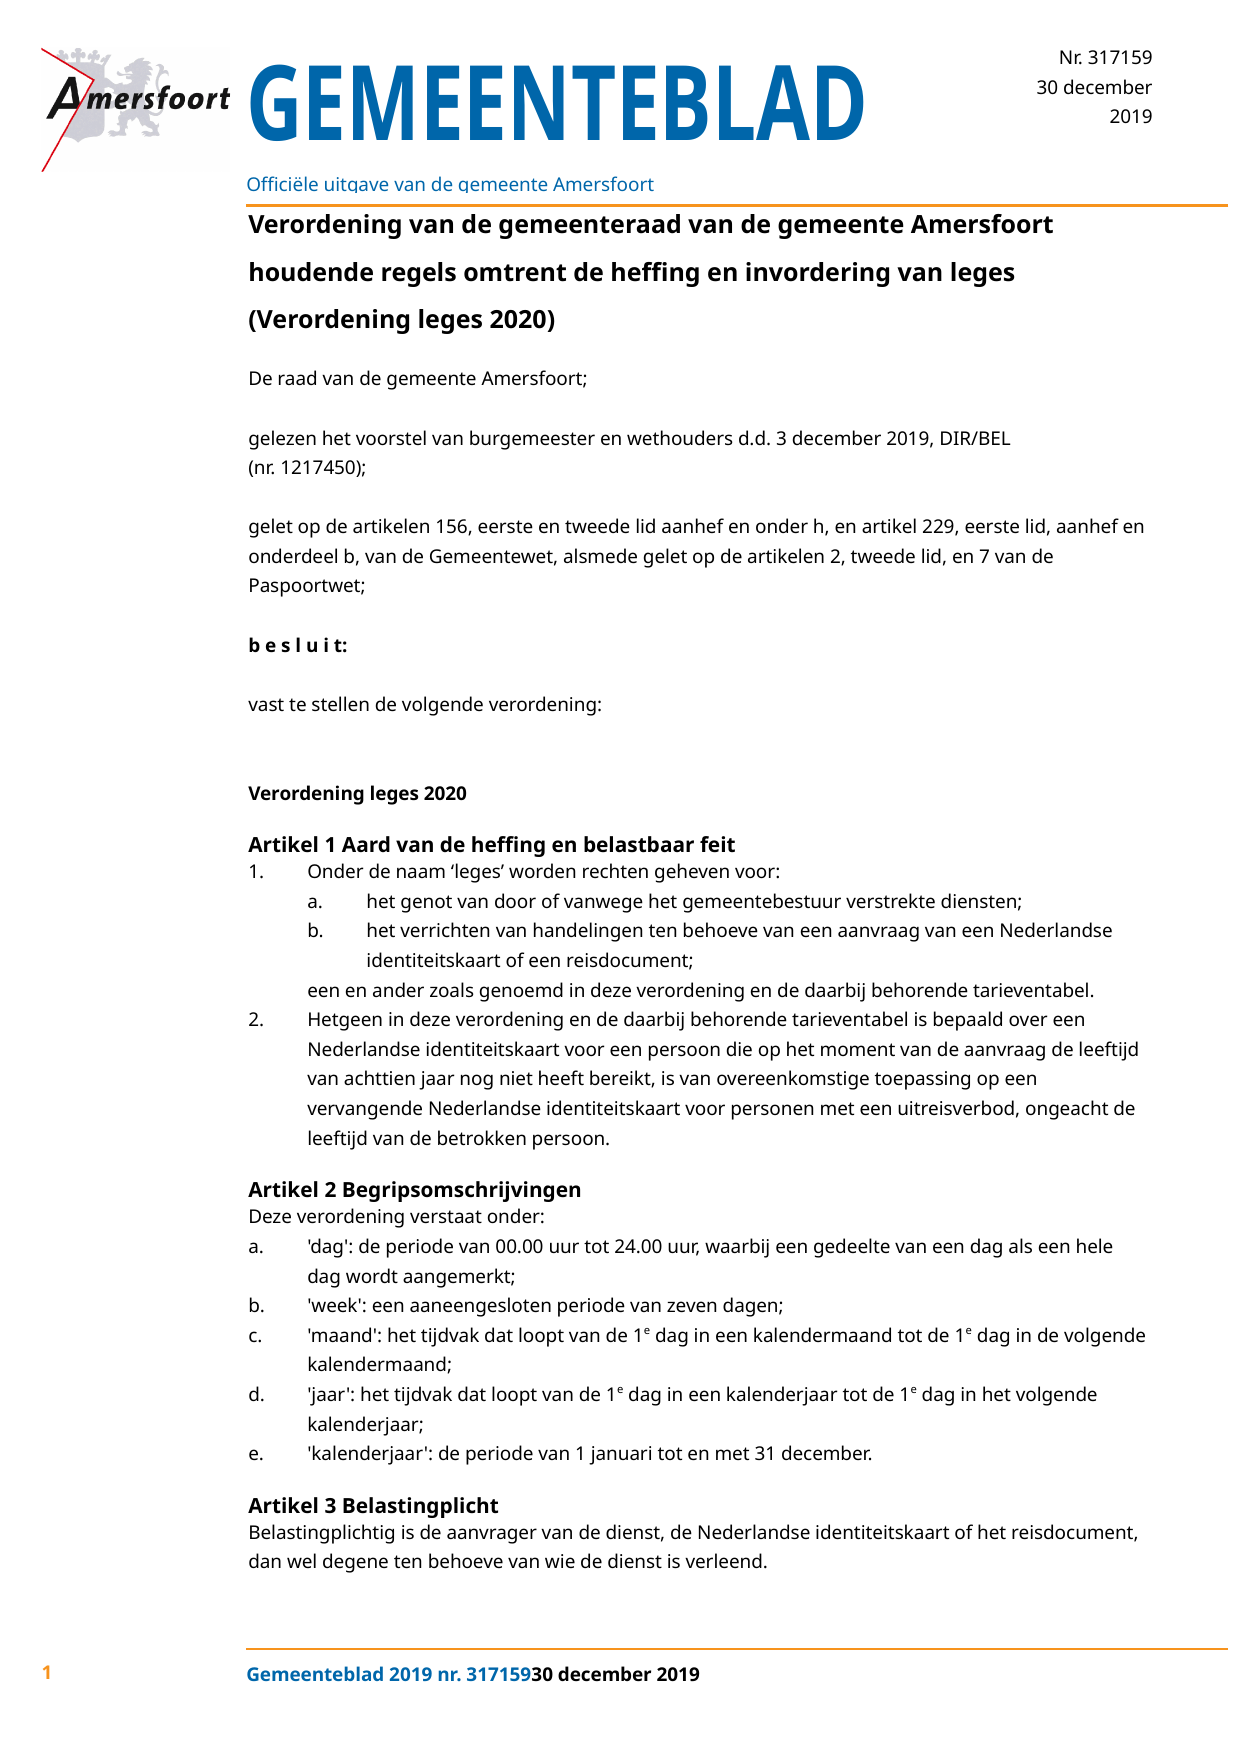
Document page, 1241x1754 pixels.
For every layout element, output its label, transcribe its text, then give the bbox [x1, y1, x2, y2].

text Verordening van de gemeenteraad van de gemeente Amersfoort houdende regels omtrent de heffing en invordering van leges (Verordening leges 2020) [248, 207, 1152, 336]
text (nr. 1217450); [248, 454, 1152, 480]
text gelezen het voorstel van burgemeester en wethouders d.d. 3 december 2019, DIR/BEL [248, 425, 1152, 450]
list 'kalenderjaar': de periode van 1 januari tot en met 31 december. [248, 1440, 1152, 1466]
list 'maand': het tijdvak dat loopt van de 1e dag in een kalendermaand tot de 1e dag in de volgende kalendermaand; [248, 1322, 1152, 1377]
list Hetgeen in deze verordening en de daarbij behorende tarieventabel is bepaald over een Nederlandse identiteitskaart voor een persoon die op het moment van de aanvraag de leeftijd van achttien jaar nog niet heeft bereikt, is van overeenkomstige toepassing op een vervangende Nederlandse identiteitskaart voor personen met een uitreisverbod, ongeacht de leeftijd van de betrokken persoon. [248, 1006, 1152, 1151]
list 'dag': de periode van 00.00 uur tot 24.00 uur, waarbij een gedeelte van een dag als een hele dag wordt aangemerkt; [248, 1233, 1152, 1288]
list Onder de naam ‘leges’ worden rechten geheven voor: [248, 858, 1152, 884]
list 'jaar': het tijdvak dat loopt van de 1e dag in een kalenderjaar tot de 1e dag in het volgende kalenderjaar; [248, 1381, 1152, 1436]
text De raad van de gemeente Amersfoort; [248, 366, 1152, 391]
text gelet op de artikelen 156, eerste en tweede lid aanhef en onder h, en artikel 229, eerste lid, aanhef en onderdeel b, van de Gemeentewet, alsmede gelet op de artikelen 2, tweede lid, en 7 van de Paspoortwet; [248, 513, 1152, 598]
text b e s l u i t: [248, 632, 1152, 657]
text Artikel 3 Belastingplicht [248, 1491, 1152, 1519]
list het genot van door of vanwege het gemeentebestuur verstrekte diensten; [307, 888, 1152, 914]
text Belastingplichtig is de aanvrager van de dienst, de Nederlandse identiteitskaart of het reisdocument, dan wel degene ten behoeve van wie de dienst is verleend. [248, 1519, 1152, 1574]
text Deze verordening verstaat onder: [248, 1204, 1152, 1229]
list het verrichten van handelingen ten behoeve van een aanvraag van een Nederlandse identiteitskaart of een reisdocument; [307, 918, 1152, 973]
text Verordening leges 2020 [248, 780, 1152, 805]
list 'week': een aaneengesloten periode van zeven dagen; [248, 1292, 1152, 1318]
list een en ander zoals genoemd in deze verordening en de daarbij behorende tarieventabel. [248, 977, 1152, 1003]
text Artikel 2 Begripsomschrijvingen [248, 1175, 1152, 1204]
text vast te stellen de volgende verordening: [248, 691, 1152, 717]
text Artikel 1 Aard van de heffing en belastbaar feit [248, 830, 1152, 858]
picture [41, 47, 231, 172]
